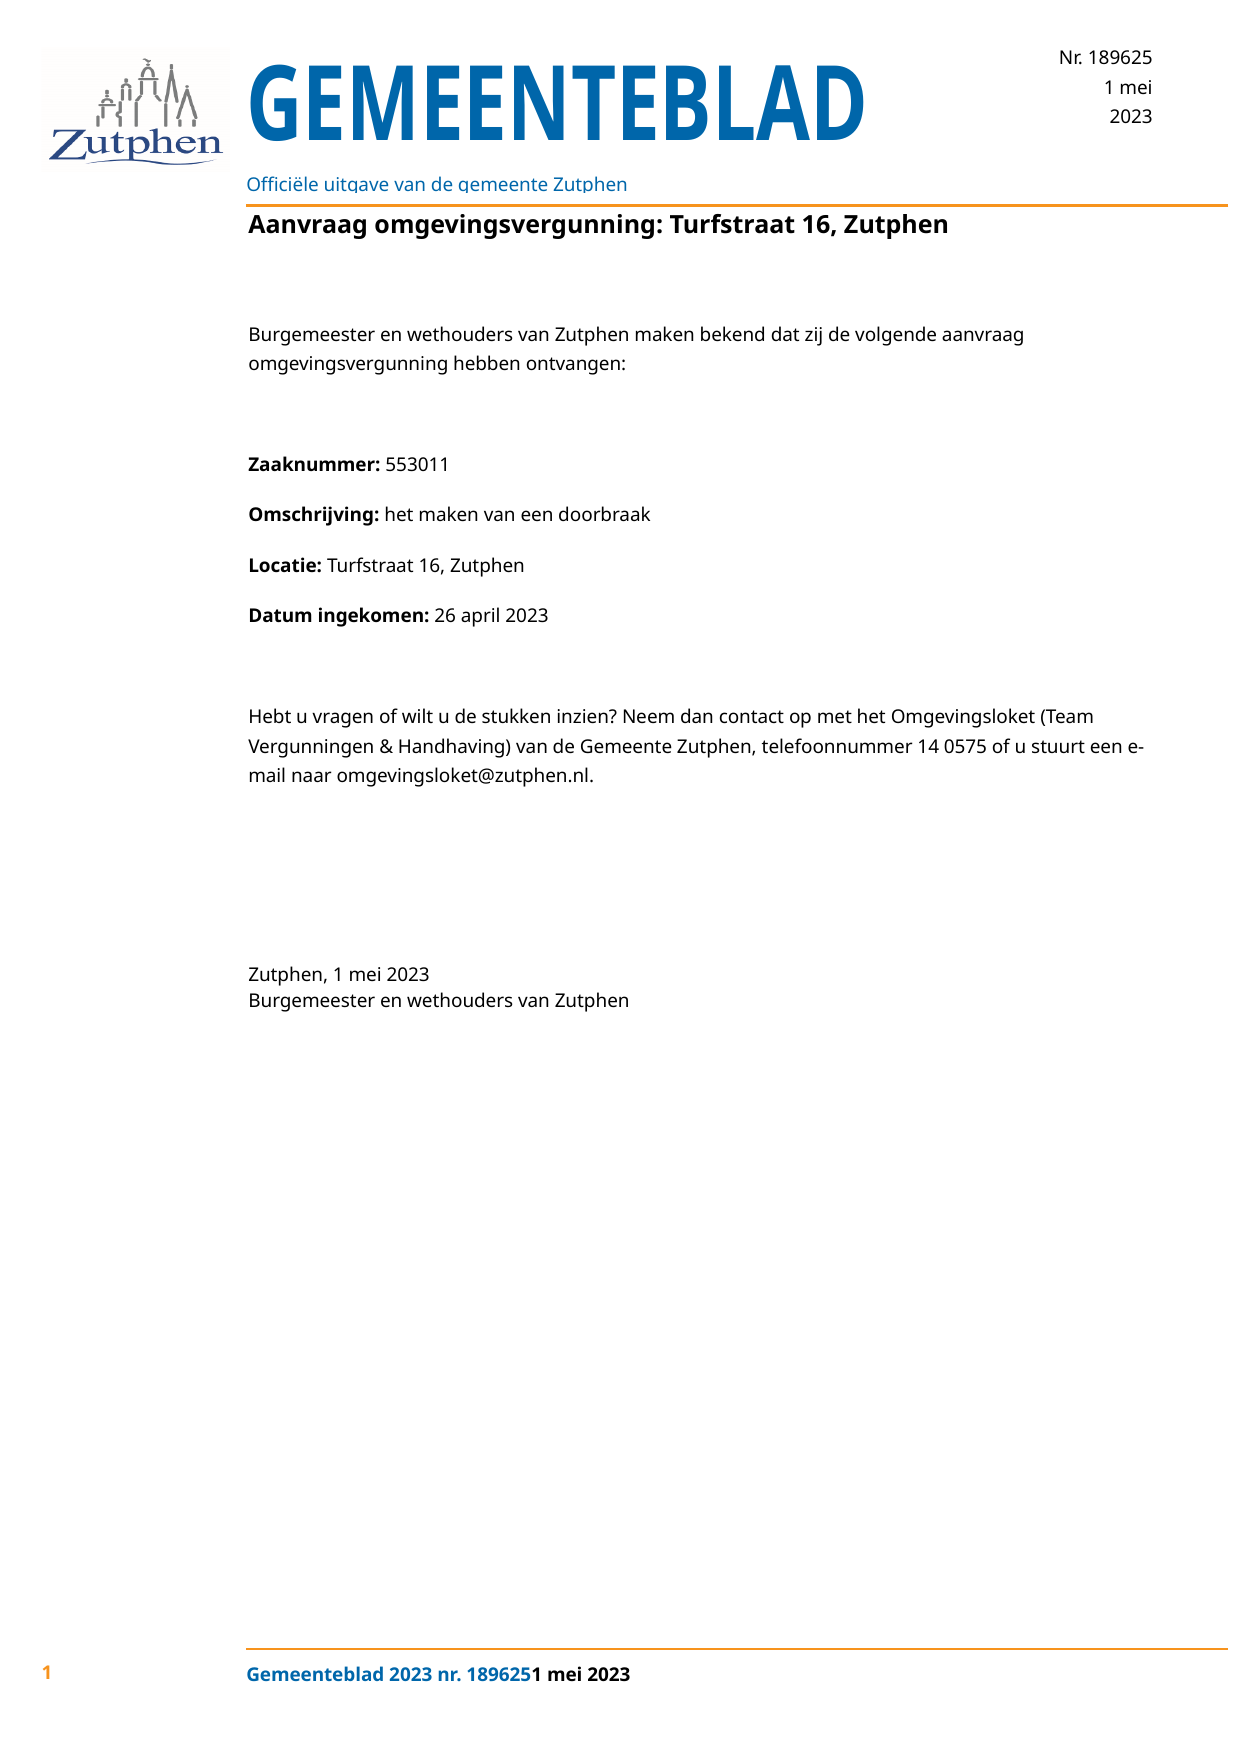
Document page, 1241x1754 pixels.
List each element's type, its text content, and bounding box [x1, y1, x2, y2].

text Aanvraag omgevingsvergunning: Turfstraat 16, Zutphen [248, 207, 1152, 241]
text Burgemeester en wethouders van Zutphen [248, 987, 1152, 1013]
text Zutphen, 1 mei 2023 [248, 961, 1152, 987]
picture [41, 47, 231, 172]
text Hebt u vragen of wilt u de stukken inzien? Neem dan contact op met het Omgevingsloket (Team Vergunningen & Handhaving) van de Gemeente Zutphen, telefoonnummer 14 0575 of u stuurt een e-mail naar omgevingsloket@zutphen.nl. [248, 703, 1152, 788]
text Burgemeester en wethouders van Zutphen maken bekend dat zij de volgende aanvraag omgevingsvergunning hebben ontvangen: [248, 321, 1152, 376]
text Zaaknummer: 553011 [248, 451, 1152, 477]
text Omschrijving: het maken van een doorbraak [248, 502, 1152, 527]
text Datum ingekomen: 26 april 2023 [248, 602, 1152, 628]
text Locatie: Turfstraat 16, Zutphen [248, 552, 1152, 578]
